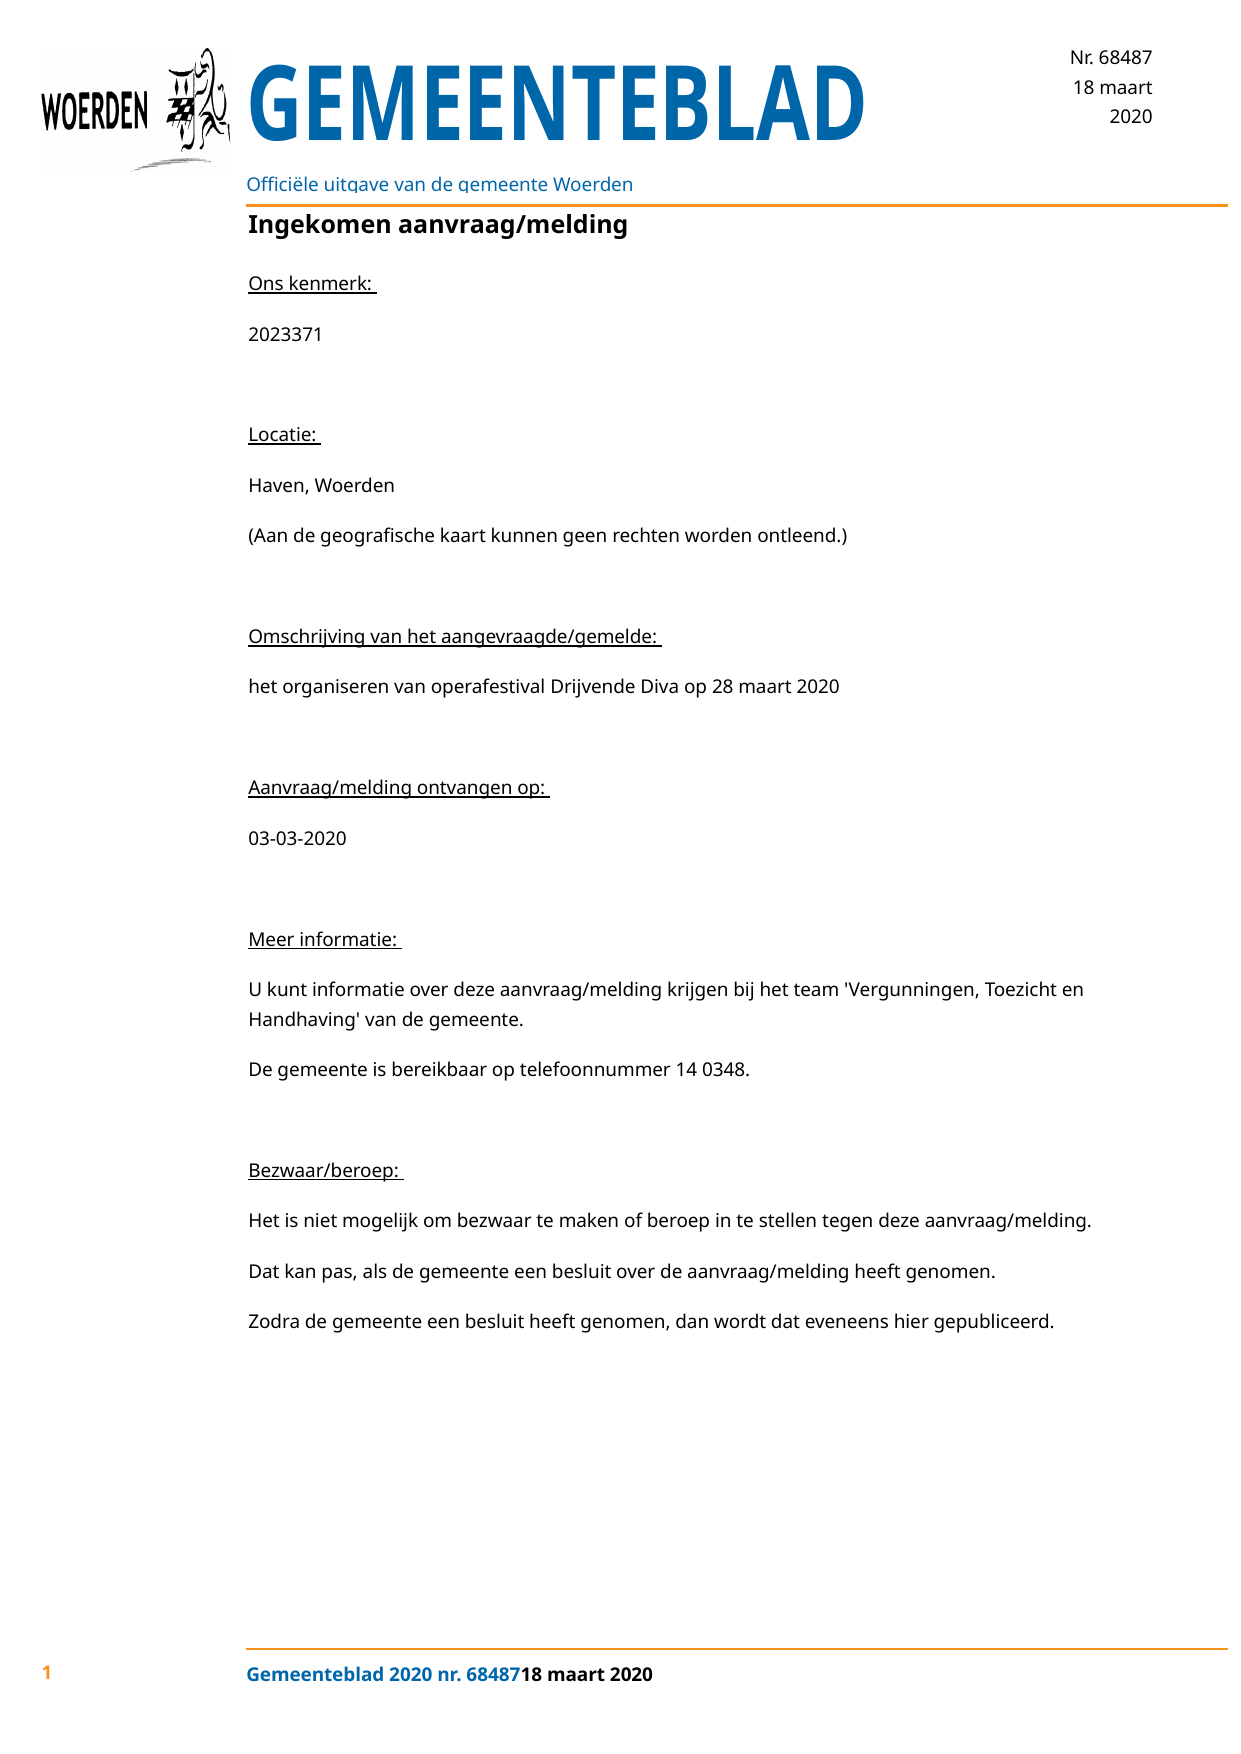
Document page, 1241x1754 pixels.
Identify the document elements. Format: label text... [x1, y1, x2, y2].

text (Aan de geografische kaart kunnen geen rechten worden ontleend.) [248, 522, 1152, 548]
text De gemeente is bereikbaar op telefoonnummer 14 0348. [248, 1056, 1152, 1082]
text Zodra de gemeente een besluit heeft genomen, dan wordt dat eveneens hier gepubliceerd. [248, 1308, 1152, 1334]
picture [41, 47, 231, 172]
text Ons kenmerk: [248, 270, 1152, 296]
text Locatie: [248, 422, 1152, 447]
text Dat kan pas, als de gemeente een besluit over de aanvraag/melding heeft genomen. [248, 1258, 1152, 1283]
text Het is niet mogelijk om bezwaar te maken of beroep in te stellen tegen deze aanvraag/melding. [248, 1207, 1152, 1233]
text het organiseren van operafestival Drijvende Diva op 28 maart 2020 [248, 674, 1152, 699]
text Ingekomen aanvraag/melding [248, 207, 1152, 241]
text U kunt informatie over deze aanvraag/melding krijgen bij het team 'Vergunningen, Toezicht en Handhaving' van de gemeente. [248, 976, 1152, 1031]
text Omschrijving van het aangevraagde/gemelde: [248, 623, 1152, 649]
text 2023371 [248, 321, 1152, 346]
text Haven, Woerden [248, 472, 1152, 498]
text Aanvraag/melding ontvangen op: [248, 774, 1152, 800]
text Meer informatie: [248, 926, 1152, 951]
text Bezwaar/beroep: [248, 1157, 1152, 1183]
text 03-03-2020 [248, 825, 1152, 851]
